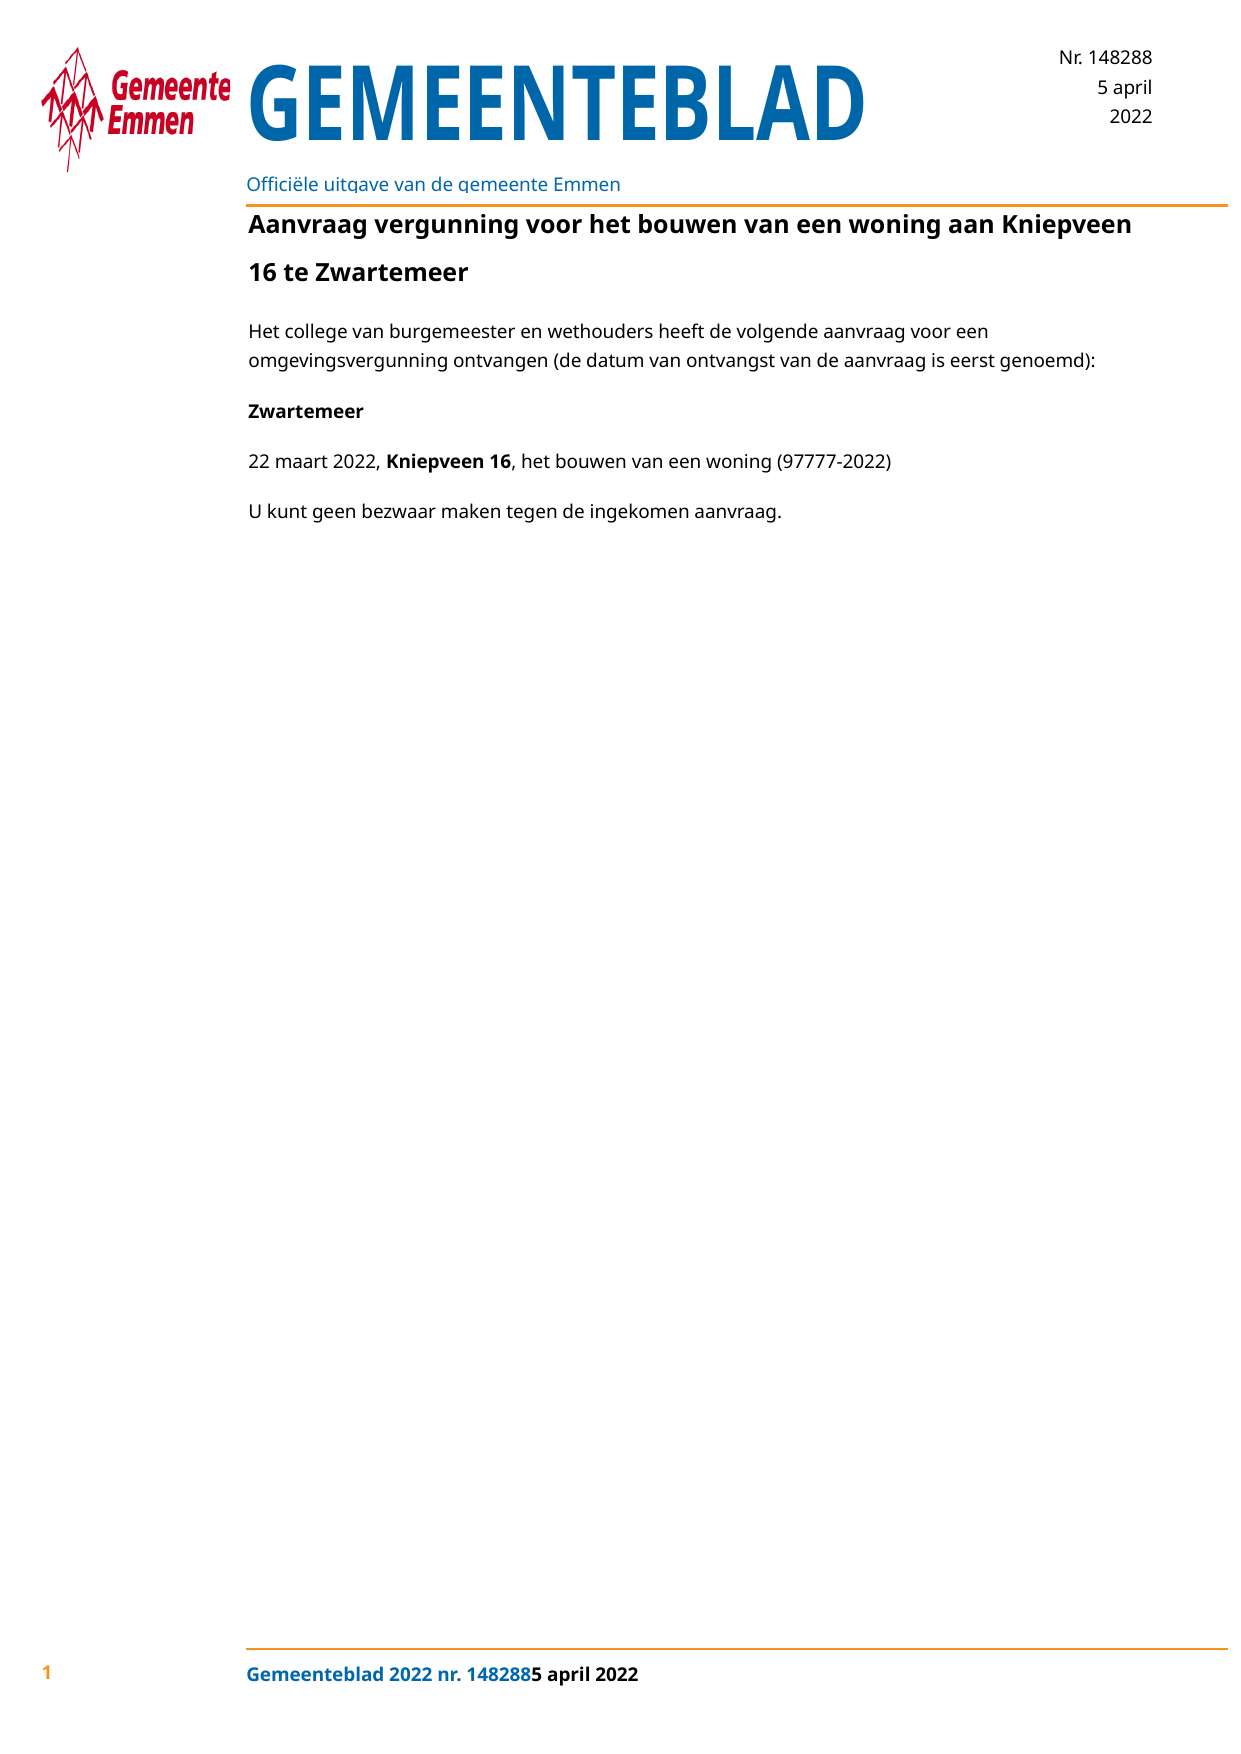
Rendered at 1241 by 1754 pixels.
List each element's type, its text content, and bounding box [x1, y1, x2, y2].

text Aanvraag vergunning voor het bouwen van een woning aan Kniepveen 16 te Zwartemeer [248, 207, 1152, 288]
text Zwartemeer [248, 398, 1152, 424]
text Het college van burgemeester en wethouders heeft de volgende aanvraag voor een omgevingsvergunning ontvangen (de datum van ontvangst van de aanvraag is eerst genoemd): [248, 318, 1152, 373]
text U kunt geen bezwaar maken tegen de ingekomen aanvraag. [248, 499, 1152, 524]
picture [41, 47, 231, 172]
text 22 maart 2022, Kniepveen 16, het bouwen van een woning (97777-2022) [248, 448, 1152, 474]
